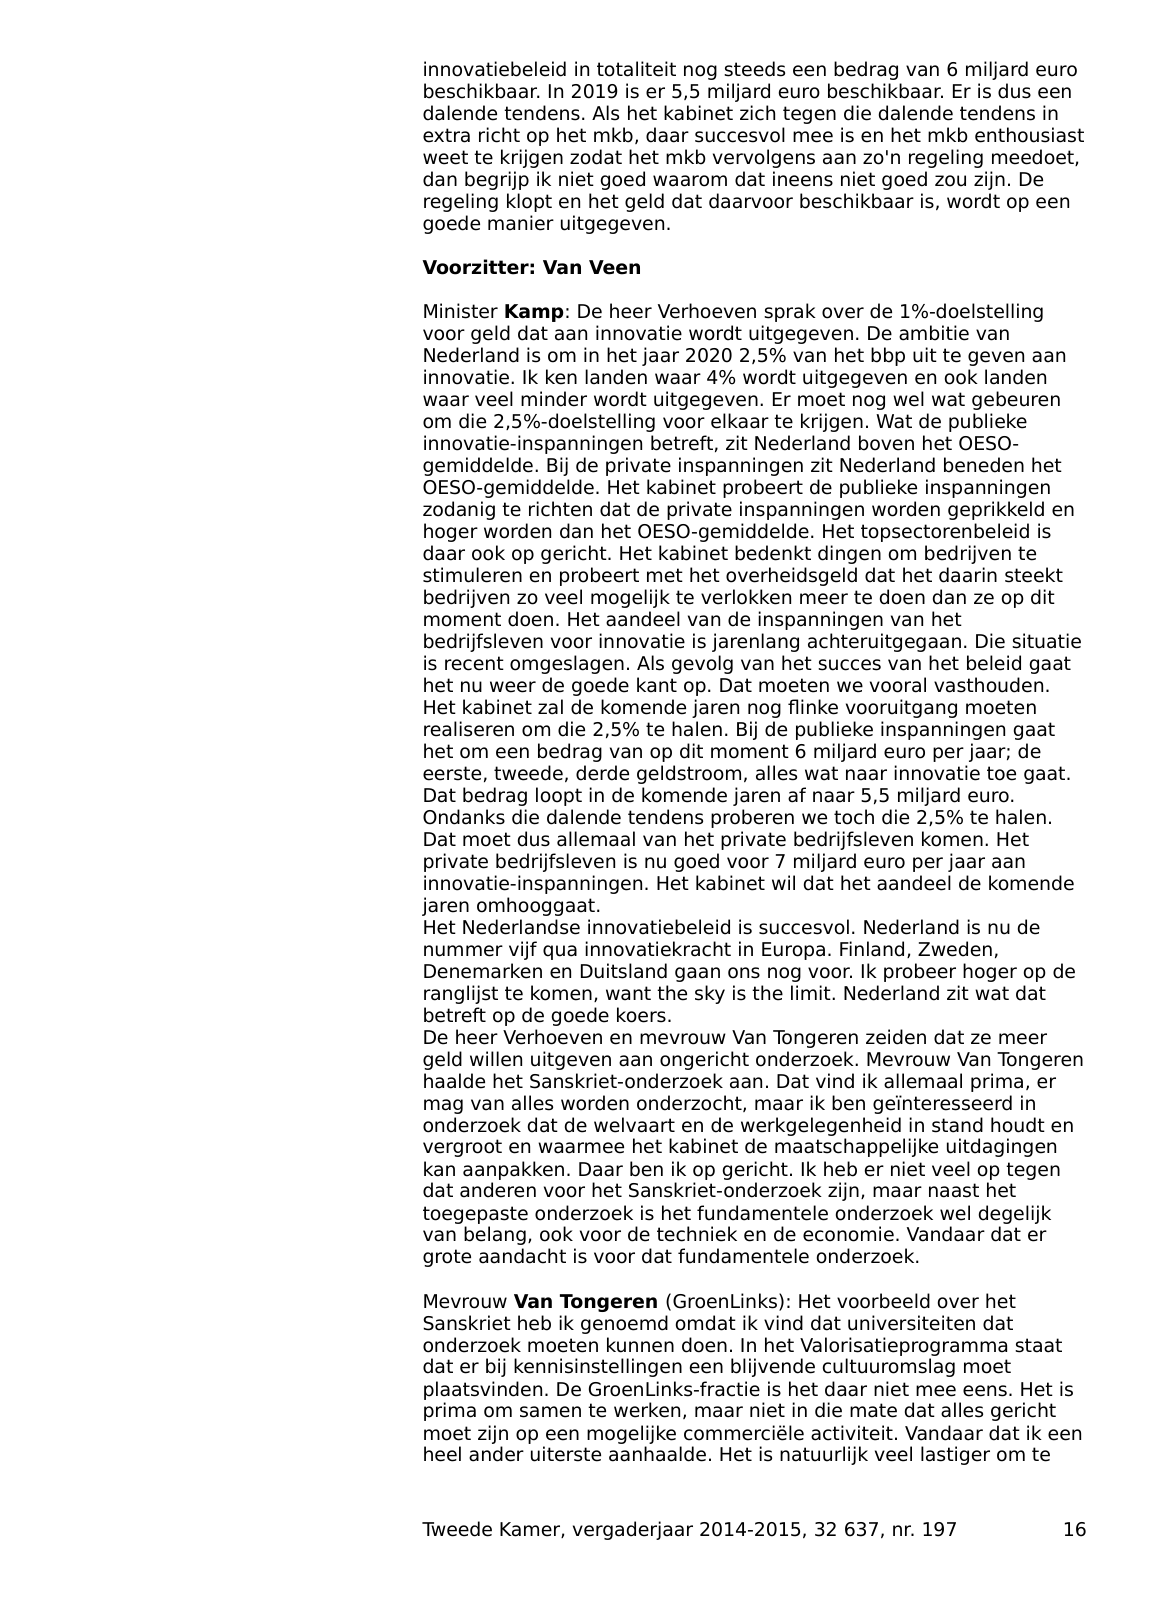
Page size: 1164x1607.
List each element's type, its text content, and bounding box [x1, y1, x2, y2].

text De heer Verhoeven en mevrouw Van Tongeren zeiden dat ze meer geld willen uitgeven aan ongericht onderzoek. Mevrouw Van Tongeren haalde het Sanskriet-onderzoek aan. Dat vind ik allemaal prima, er mag van alles worden onderzocht, maar ik ben geïnteresseerd in onderzoek dat de welvaart en de werkgelegenheid in stand houdt en vergroot en waarmee het kabinet de maatschappelijke uitdagingen kan aanpakken. Daar ben ik op gericht. Ik heb er niet veel op tegen dat anderen voor het Sanskriet-onderzoek zijn, maar naast het toegepaste onderzoek is het fundamentele onderzoek wel degelijk van belang, ook voor de techniek en de economie. Vandaar dat er grote aandacht is voor dat fundamentele onderzoek. [422, 1027, 1087, 1268]
text Het Nederlandse innovatiebeleid is succesvol. Nederland is nu de nummer vijf qua innovatiekracht in Europa. Finland, Zweden, Denemarken en Duitsland gaan ons nog voor. Ik probeer hoger op de ranglijst te komen, want the sky is the limit. Nederland zit wat dat betreft op de goede koers. [422, 917, 1087, 1027]
text Minister Kamp: De heer Verhoeven sprak over de 1%-doelstelling voor geld dat aan innovatie wordt uitgegeven. De ambitie van Nederland is om in het jaar 2020 2,5% van het bbp uit te geven aan innovatie. Ik ken landen waar 4% wordt uitgegeven en ook landen waar veel minder wordt uitgegeven. Er moet nog wel wat gebeuren om die 2,5%-doelstelling voor elkaar te krijgen. Wat de publieke innovatie-inspanningen betreft, zit Nederland boven het OESO-gemiddelde. Bij de private inspanningen zit Nederland beneden het OESO-gemiddelde. Het kabinet probeert de publieke inspanningen zodanig te richten dat de private inspanningen worden geprikkeld en hoger worden dan het OESO-gemiddelde. Het topsectorenbeleid is daar ook op gericht. Het kabinet bedenkt dingen om bedrijven te stimuleren en probeert met het overheidsgeld dat het daarin steekt bedrijven zo veel mogelijk te verlokken meer te doen dan ze op dit moment doen. Het aandeel van de inspanningen van het bedrijfsleven voor innovatie is jarenlang achteruitgegaan. Die situatie is recent omgeslagen. Als gevolg van het succes van het beleid gaat het nu weer de goede kant op. Dat moeten we vooral vasthouden. Het kabinet zal de komende jaren nog flinke vooruitgang moeten realiseren om die 2,5% te halen. Bij de publieke inspanningen gaat het om een bedrag van op dit moment 6 miljard euro per jaar; de eerste, tweede, derde geldstroom, alles wat naar innovatie toe gaat. Dat bedrag loopt in de komende jaren af naar 5,5 miljard euro. Ondanks die dalende tendens proberen we toch die 2,5% te halen. Dat moet dus allemaal van het private bedrijfsleven komen. Het private bedrijfsleven is nu goed voor 7 miljard euro per jaar aan innovatie-inspanningen. Het kabinet wil dat het aandeel de komende jaren omhooggaat. [422, 301, 1087, 917]
text Mevrouw Van Tongeren (GroenLinks): Het voorbeeld over het Sanskriet heb ik genoemd omdat ik vind dat universiteiten dat onderzoek moeten kunnen doen. In het Valorisatieprogramma staat dat er bij kennisinstellingen een blijvende cultuuromslag moet plaatsvinden. De GroenLinks-fractie is het daar niet mee eens. Het is prima om samen te werken, maar niet in die mate dat alles gericht moet zijn op een mogelijke commerciële activiteit. Vandaar dat ik een heel ander uiterste aanhaalde. Het is natuurlijk veel lastiger om te [422, 1291, 1087, 1466]
text innovatiebeleid in totaliteit nog steeds een bedrag van 6 miljard euro beschikbaar. In 2019 is er 5,5 miljard euro beschikbaar. Er is dus een dalende tendens. Als het kabinet zich tegen die dalende tendens in extra richt op het mkb, daar succesvol mee is en het mkb enthousiast weet te krijgen zodat het mkb vervolgens aan zo'n regeling meedoet, dan begrijp ik niet goed waarom dat ineens niet goed zou zijn. De regeling klopt en het geld dat daarvoor beschikbaar is, wordt op een goede manier uitgegeven. [422, 59, 1087, 235]
subtitle Voorzitter: Van Veen [422, 257, 1087, 279]
